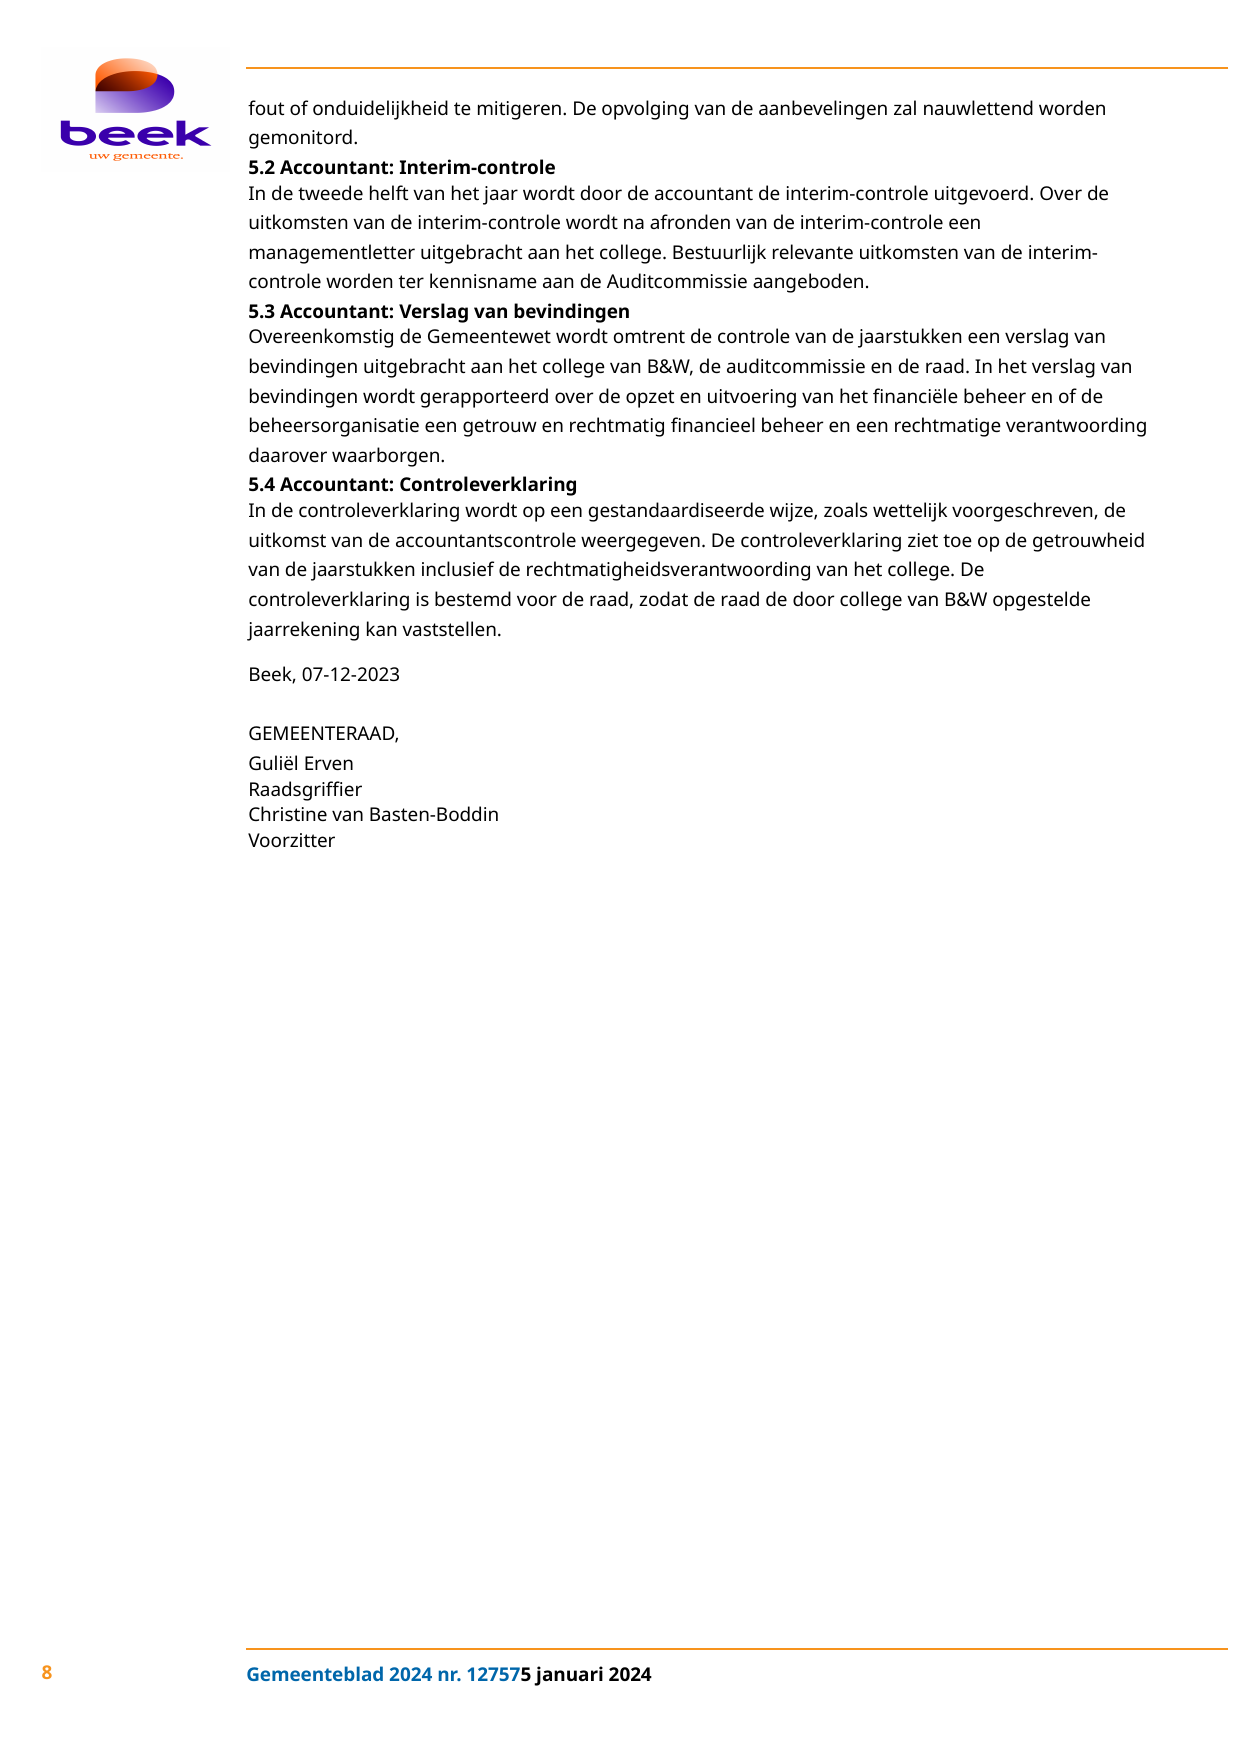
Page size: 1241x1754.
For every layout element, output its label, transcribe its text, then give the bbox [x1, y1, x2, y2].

text Guliël Erven [248, 750, 1152, 776]
text fout of onduidelijkheid te mitigeren. De opvolging van de aanbevelingen zal nauwlettend worden gemonitord. [248, 95, 1152, 150]
text Beek, 07-12-2023 [248, 661, 1152, 687]
text Overeenkomstig de Gemeentewet wordt omtrent de controle van de jaarstukken een verslag van bevindingen uitgebracht aan het college van B&W, de auditcommissie en de raad. In het verslag van bevindingen wordt gerapporteerd over de opzet en uitvoering van het financiële beheer en of de beheersorganisatie een getrouw en rechtmatig financieel beheer en een rechtmatige verantwoording daarover waarborgen. [248, 324, 1152, 468]
text In de controleverklaring wordt op een gestandaardiseerde wijze, zoals wettelijk voorgeschreven, de uitkomst van de accountantscontrole weergegeven. De controleverklaring ziet toe op de getrouwheid van de jaarstukken inclusief de rechtmatigheidsverantwoording van het college. De controleverklaring is bestemd voor de raad, zodat de raad de door college van B&W opgestelde jaarrekening kan vaststellen. [248, 497, 1152, 641]
text Raadsgriffier [248, 776, 1152, 802]
text In de tweede helft van het jaar wordt door de accountant de interim-controle uitgevoerd. Over de uitkomsten van de interim-controle wordt na afronden van de interim-controle een managementletter uitgebracht aan het college. Bestuurlijk relevante uitkomsten van de interim-controle worden ter kennisname aan de Auditcommissie aangeboden. [248, 180, 1152, 294]
text 5.2 Accountant: Interim-controle [248, 154, 1152, 180]
text GEMEENTERAAD, [248, 721, 1152, 746]
text 5.4 Accountant: Controleverklaring [248, 472, 1152, 497]
picture [41, 47, 231, 172]
text 5.3 Accountant: Verslag van bevindingen [248, 298, 1152, 324]
text Christine van Basten-Boddin [248, 802, 1152, 827]
text Voorzitter [248, 827, 1152, 853]
